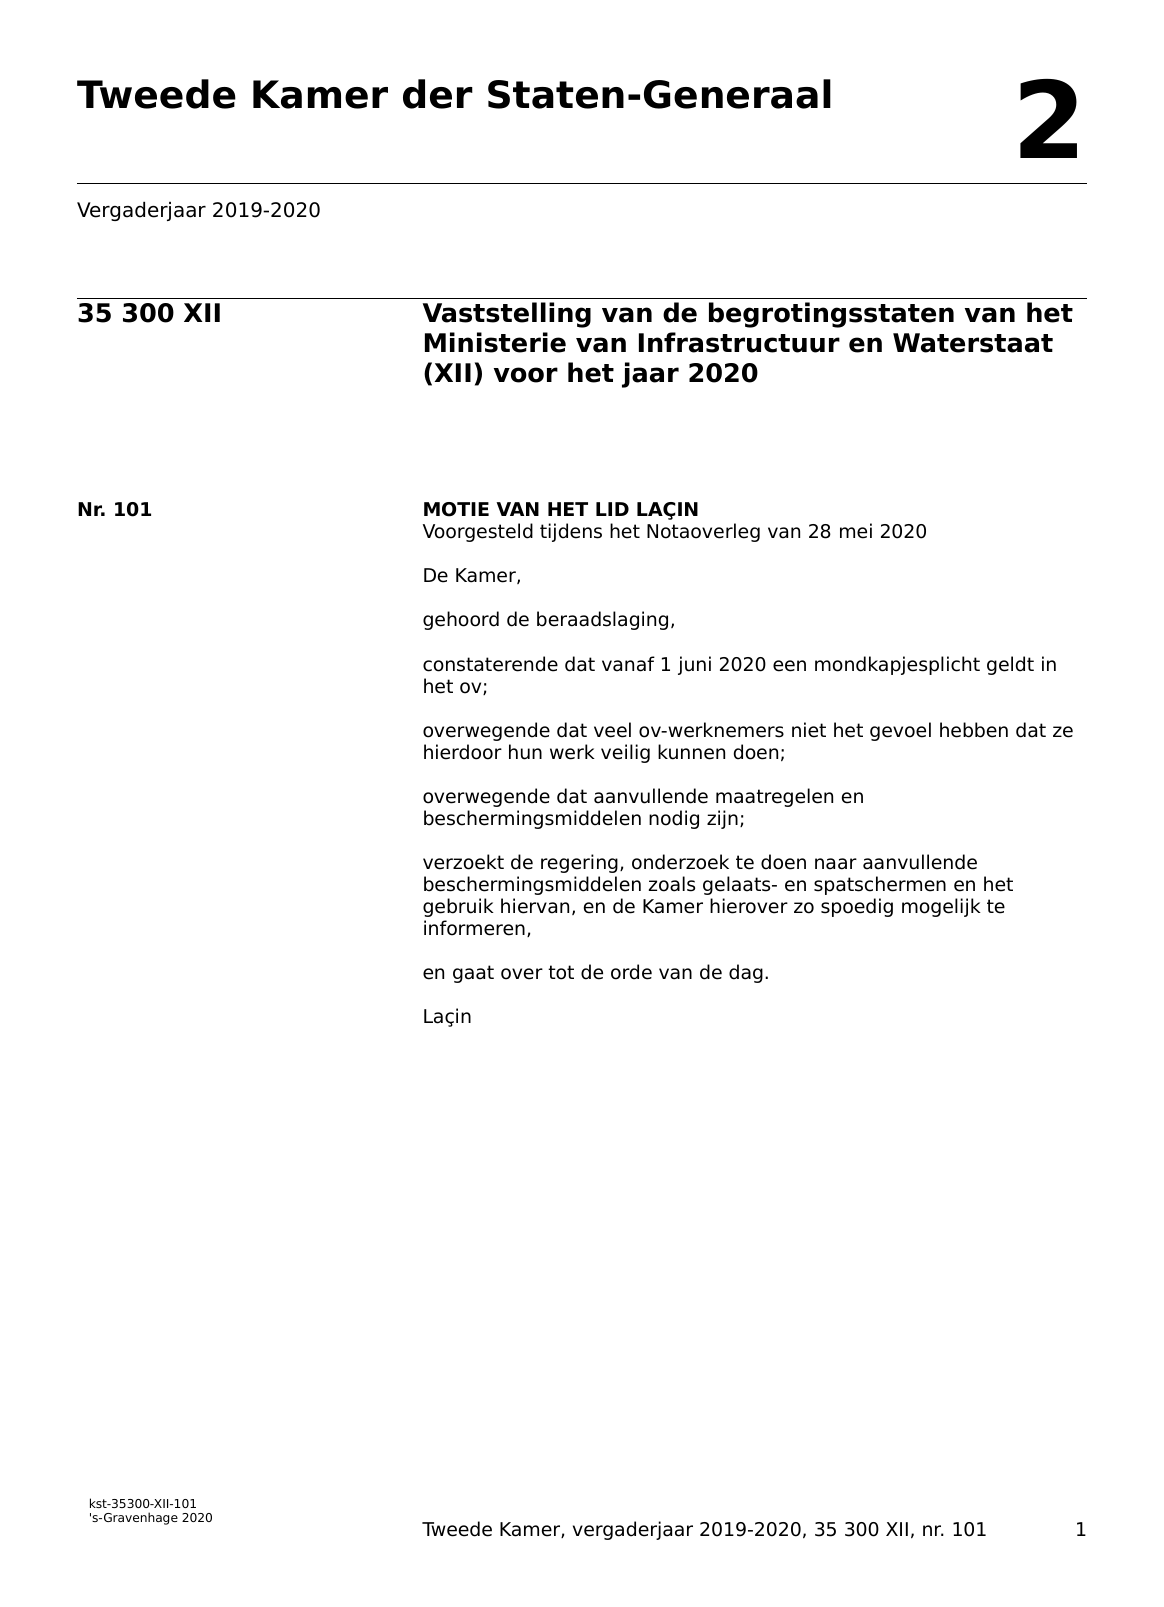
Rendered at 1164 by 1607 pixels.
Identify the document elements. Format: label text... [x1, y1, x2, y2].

text gehoord de beraadslaging, [422, 609, 1087, 631]
text constaterende dat vanaf 1 juni 2020 een mondkapjesplicht geldt in het ov; [422, 653, 1087, 697]
table_header Tweede Kamer der Staten-Generaal [77, 59, 886, 183]
text verzoekt de regering, onderzoek te doen naar aanvullende beschermingsmiddelen zoals gelaats- en spatschermen en het gebruik hiervan, en de Kamer hierover zo spoedig mogelijk te informeren, [422, 852, 1087, 940]
text Voorgesteld tijdens het Notaoverleg van 28 mei 2020 [422, 521, 1087, 543]
text De Kamer, [422, 565, 1087, 587]
text overwegende dat aanvullende maatregelen en beschermingsmiddelen nodig zijn; [422, 786, 1087, 830]
table_header 2 [886, 59, 1087, 183]
text overwegende dat veel ov-werknemers niet het gevoel hebben dat ze hierdoor hun werk veilig kunnen doen; [422, 720, 1087, 764]
text Laçin [422, 1006, 1087, 1028]
subtitle Nr. 101 MOTIE VAN HET LID LAÇIN [77, 499, 1087, 521]
table_cell Vergaderjaar 2019-2020 [77, 184, 1087, 298]
text kst-35300-XII-101 [88, 1497, 323, 1511]
text 's-Gravenhage 2020 [88, 1511, 323, 1525]
subtitle 35 300 XII Vaststelling van de begrotingsstaten van het Ministerie van Infrastructuur en Waterstaat (XII) voor het jaar 2020 [77, 299, 1087, 388]
text en gaat over tot de orde van de dag. [422, 962, 1087, 984]
